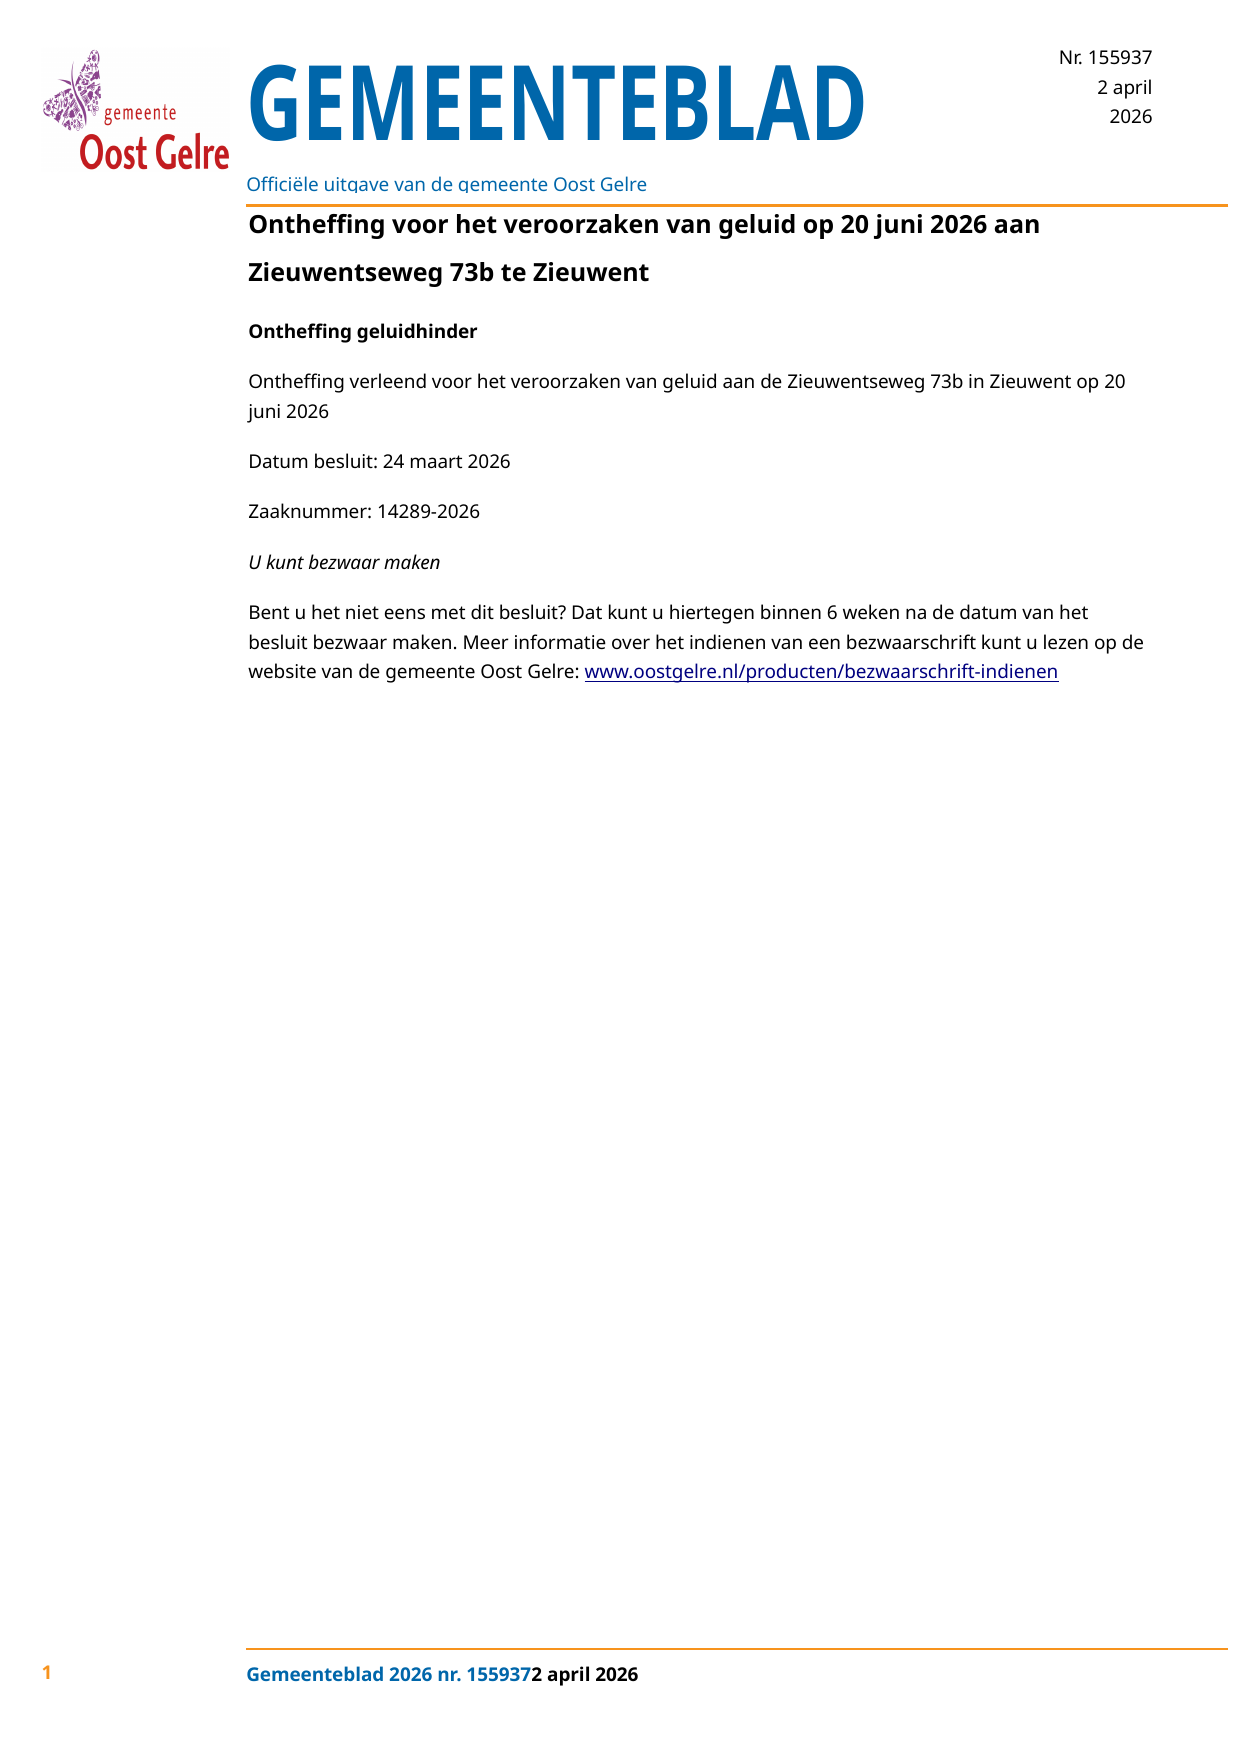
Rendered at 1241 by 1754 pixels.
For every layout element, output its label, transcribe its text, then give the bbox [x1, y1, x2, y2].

text U kunt bezwaar maken [248, 549, 1152, 575]
text Zaaknummer: 14289-2026 [248, 499, 1152, 524]
text Ontheffing verleend voor het veroorzaken van geluid aan de Zieuwentseweg 73b in Zieuwent op 20 juni 2026 [248, 368, 1152, 424]
text Bent u het niet eens met dit besluit? Dat kunt u hiertegen binnen 6 weken na de datum van het besluit bezwaar maken. Meer informatie over het indienen van een bezwaarschrift kunt u lezen op de website van de gemeente Oost Gelre: www.oostgelre.nl/producten/bezwaarschrift-indienen [248, 599, 1152, 684]
text Ontheffing voor het veroorzaken van geluid op 20 juni 2026 aan Zieuwentseweg 73b te Zieuwent [248, 207, 1152, 288]
text Datum besluit: 24 maart 2026 [248, 448, 1152, 474]
picture [41, 47, 231, 172]
text Ontheffing geluidhinder [248, 318, 1152, 344]
